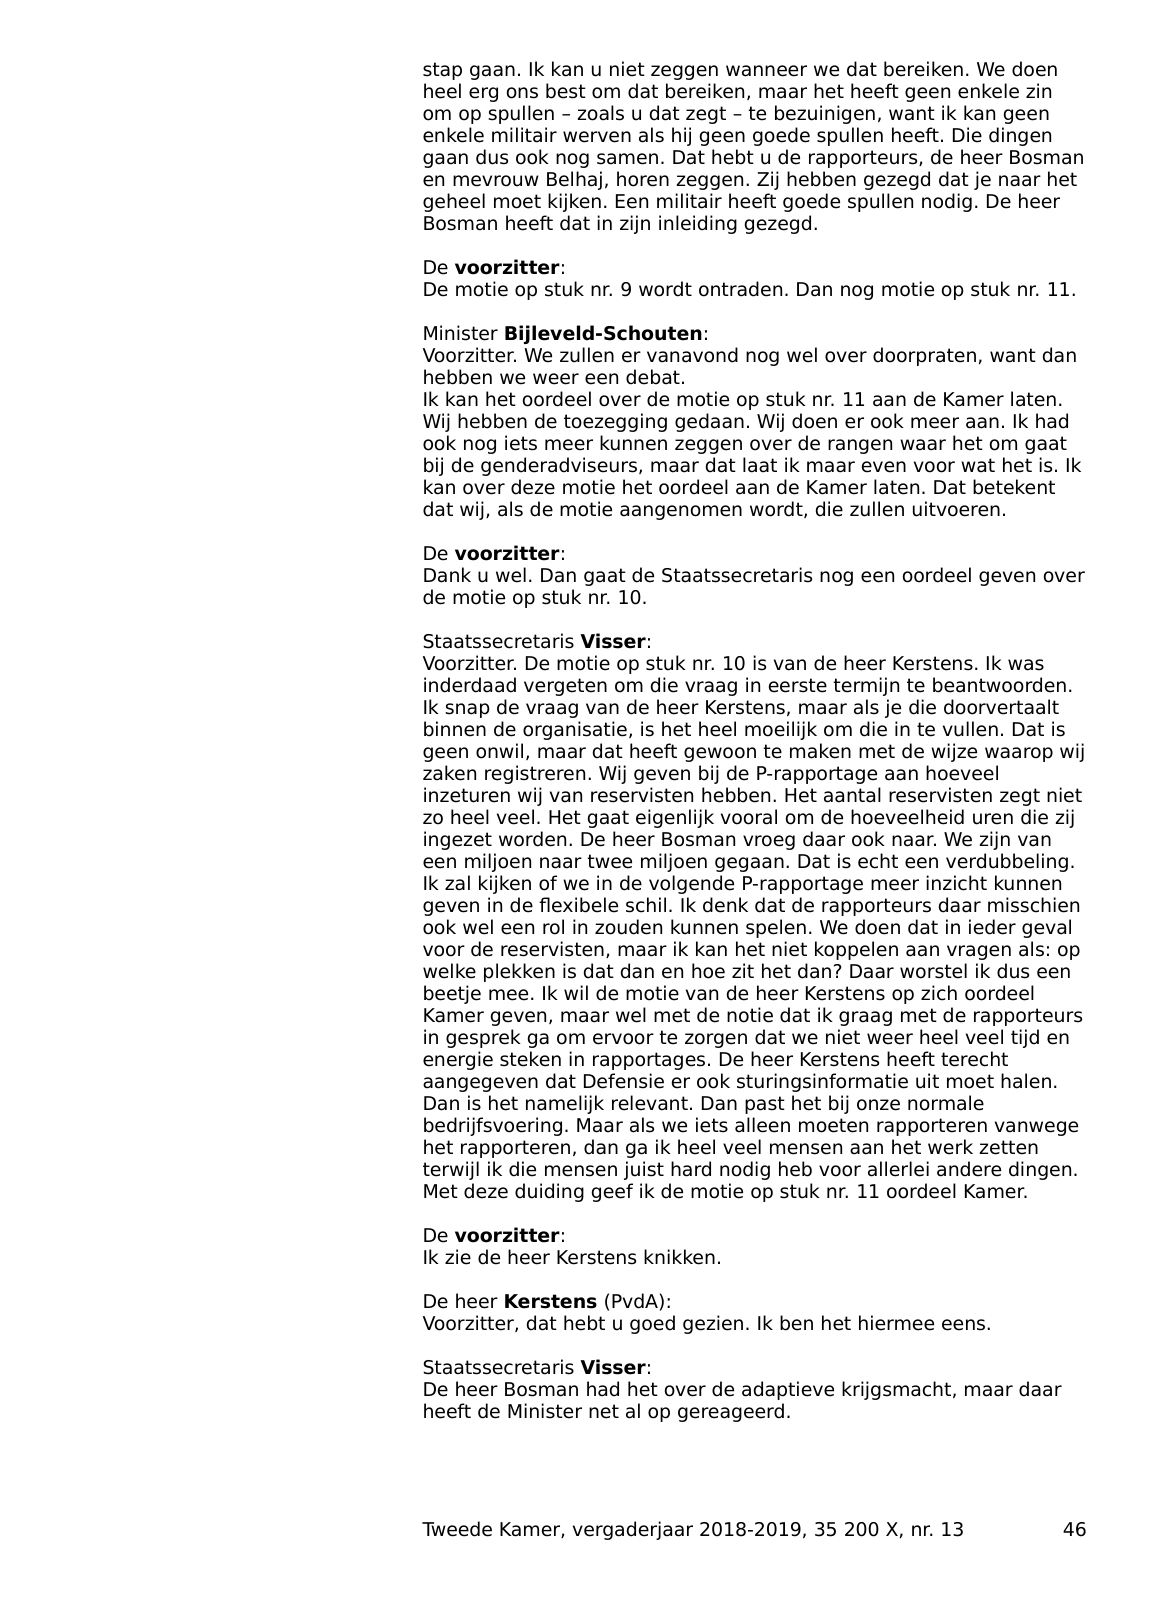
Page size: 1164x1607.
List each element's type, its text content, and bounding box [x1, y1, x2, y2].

text Ik kan het oordeel over de motie op stuk nr. 11 aan de Kamer laten. Wij hebben de toezegging gedaan. Wij doen er ook meer aan. Ik had ook nog iets meer kunnen zeggen over de rangen waar het om gaat bij de genderadviseurs, maar dat laat ik maar even voor wat het is. Ik kan over deze motie het oordeel aan de Kamer laten. Dat betekent dat wij, als de motie aangenomen wordt, die zullen uitvoeren. [422, 389, 1087, 521]
text Minister Bijleveld-Schouten: [422, 323, 1087, 345]
text De voorzitter: [422, 1225, 1087, 1247]
text Voorzitter. We zullen er vanavond nog wel over doorpraten, want dan hebben we weer een debat. [422, 345, 1087, 389]
text De heer Bosman had het over de adaptieve krijgsmacht, maar daar heeft de Minister net al op gereageerd. [422, 1379, 1087, 1423]
text Dank u wel. Dan gaat de Staatssecretaris nog een oordeel geven over de motie op stuk nr. 10. [422, 565, 1087, 609]
text Voorzitter. De motie op stuk nr. 10 is van de heer Kerstens. Ik was inderdaad vergeten om die vraag in eerste termijn te beantwoorden. Ik snap de vraag van de heer Kerstens, maar als je die doorvertaalt binnen de organisatie, is het heel moeilijk om die in te vullen. Dat is geen onwil, maar dat heeft gewoon te maken met de wijze waarop wij zaken registreren. Wij geven bij de P-rapportage aan hoeveel inzeturen wij van reservisten hebben. Het aantal reservisten zegt niet zo heel veel. Het gaat eigenlijk vooral om de hoeveelheid uren die zij ingezet worden. De heer Bosman vroeg daar ook naar. We zijn van een miljoen naar twee miljoen gegaan. Dat is echt een verdubbeling. Ik zal kijken of we in de volgende P-rapportage meer inzicht kunnen geven in de flexibele schil. Ik denk dat de rapporteurs daar misschien ook wel een rol in zouden kunnen spelen. We doen dat in ieder geval voor de reservisten, maar ik kan het niet koppelen aan vragen als: op welke plekken is dat dan en hoe zit het dan? Daar worstel ik dus een beetje mee. Ik wil de motie van de heer Kerstens op zich oordeel Kamer geven, maar wel met de notie dat ik graag met de rapporteurs in gesprek ga om ervoor te zorgen dat we niet weer heel veel tijd en energie steken in rapportages. De heer Kerstens heeft terecht aangegeven dat Defensie er ook sturingsinformatie uit moet halen. Dan is het namelijk relevant. Dan past het bij onze normale bedrijfsvoering. Maar als we iets alleen moeten rapporteren vanwege het rapporteren, dan ga ik heel veel mensen aan het werk zetten terwijl ik die mensen juist hard nodig heb voor allerlei andere dingen. Met deze duiding geef ik de motie op stuk nr. 11 oordeel Kamer. [422, 653, 1087, 1203]
text Staatssecretaris Visser: [422, 631, 1087, 653]
text De voorzitter: [422, 543, 1087, 565]
text Voorzitter, dat hebt u goed gezien. Ik ben het hiermee eens. [422, 1313, 1087, 1335]
text De heer Kerstens (PvdA): [422, 1291, 1087, 1313]
text Staatssecretaris Visser: [422, 1357, 1087, 1379]
text Ik zie de heer Kerstens knikken. [422, 1247, 1087, 1269]
text De motie op stuk nr. 9 wordt ontraden. Dan nog motie op stuk nr. 11. [422, 279, 1087, 301]
text De voorzitter: [422, 257, 1087, 279]
text stap gaan. Ik kan u niet zeggen wanneer we dat bereiken. We doen heel erg ons best om dat bereiken, maar het heeft geen enkele zin om op spullen – zoals u dat zegt – te bezuinigen, want ik kan geen enkele militair werven als hij geen goede spullen heeft. Die dingen gaan dus ook nog samen. Dat hebt u de rapporteurs, de heer Bosman en mevrouw Belhaj, horen zeggen. Zij hebben gezegd dat je naar het geheel moet kijken. Een militair heeft goede spullen nodig. De heer Bosman heeft dat in zijn inleiding gezegd. [422, 59, 1087, 235]
